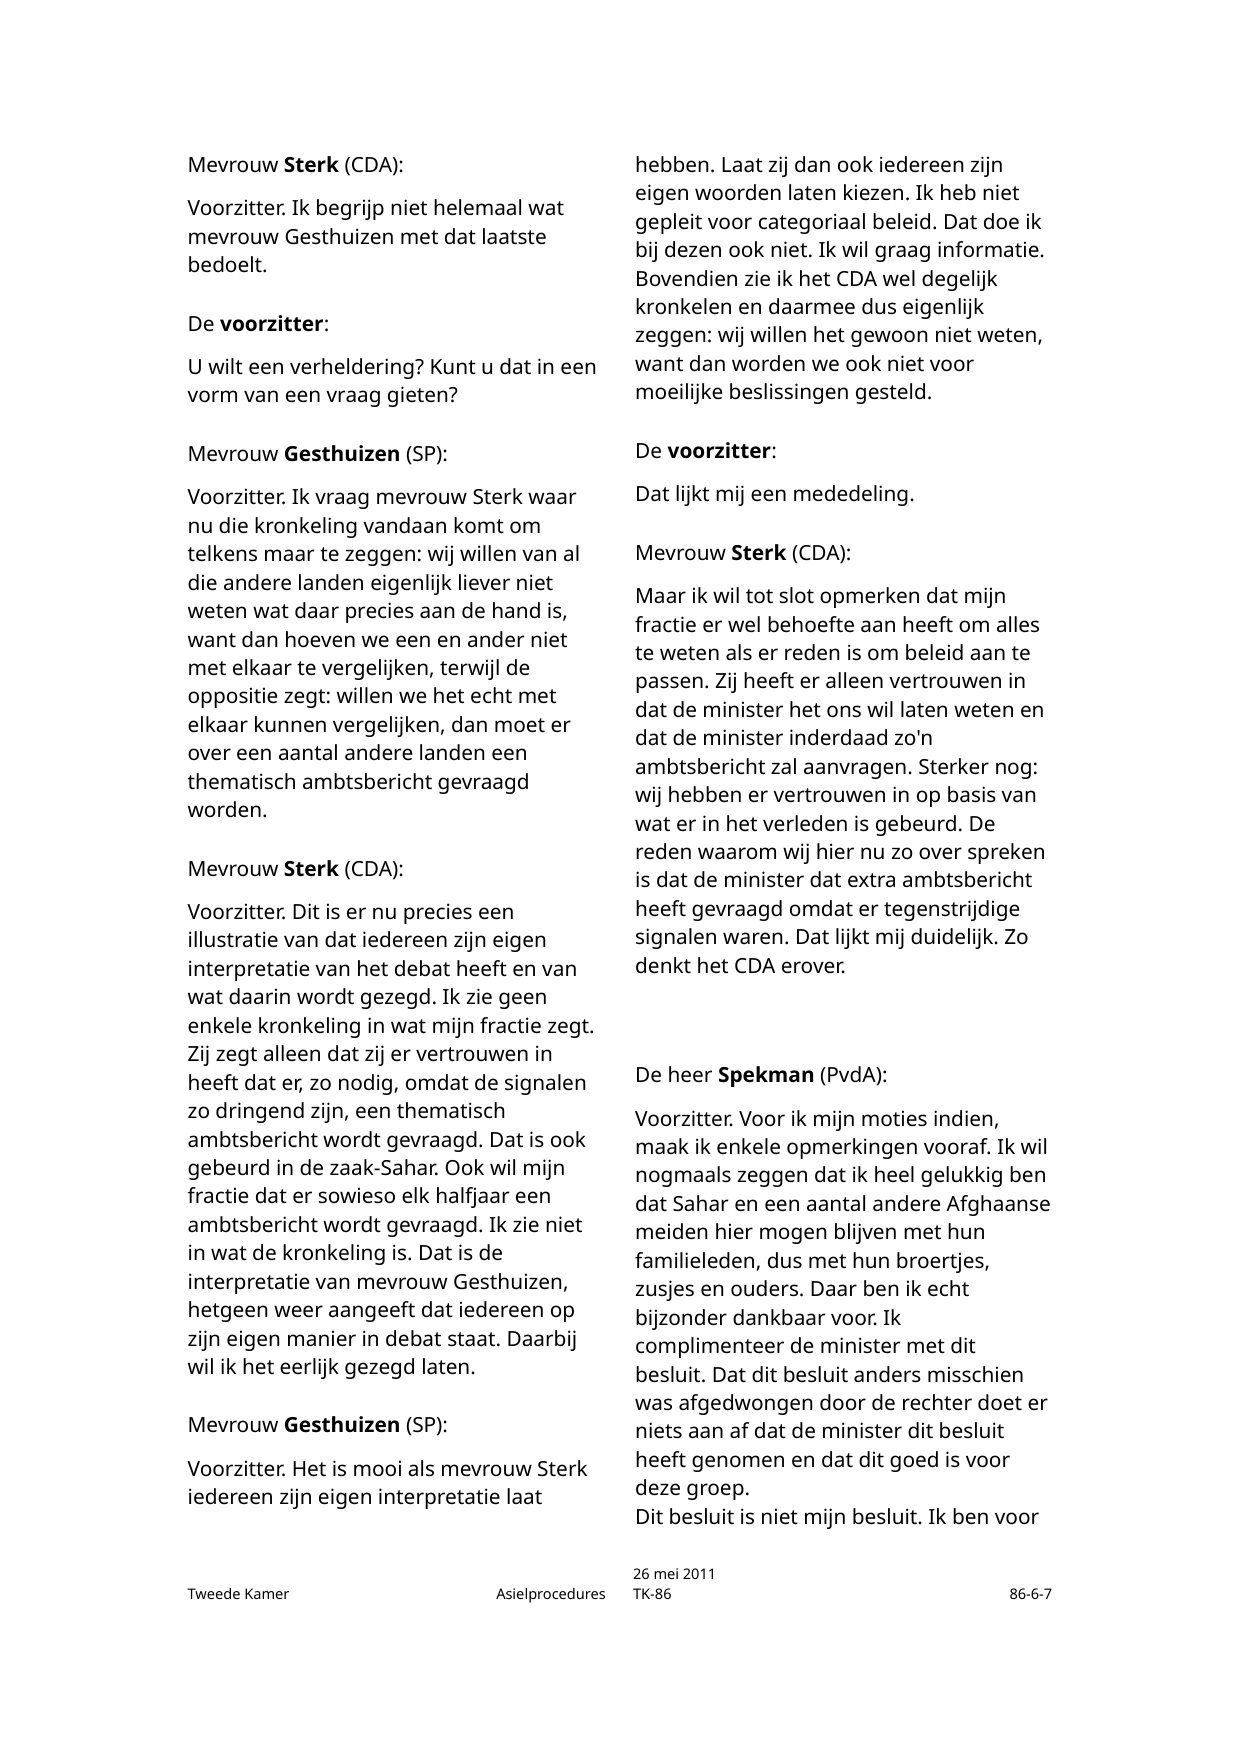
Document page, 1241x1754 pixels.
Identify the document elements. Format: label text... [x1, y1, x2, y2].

text De heer Spekman (PvdA): [635, 1060, 1053, 1089]
text De voorzitter: [635, 436, 1053, 464]
text Mevrouw Sterk (CDA): [635, 538, 1053, 566]
text Voorzitter. Voor ik mijn moties indien, maak ik enkele opmerkingen vooraf. Ik wil nogmaals zeggen dat ik heel gelukkig ben dat Sahar en een aantal andere Afghaanse meiden hier mogen blijven met hun familieleden, dus met hun broertjes, zusjes en ouders. Daar ben ik echt bijzonder dankbaar voor. Ik complimenteer de minister met dit besluit. Dat dit besluit anders misschien was afgedwongen door de rechter doet er niets aan af dat de minister dit besluit heeft genomen en dat dit goed is voor deze groep. [635, 1104, 1053, 1502]
text Maar ik wil tot slot opmerken dat mijn fractie er wel behoefte aan heeft om alles te weten als er reden is om beleid aan te passen. Zij heeft er alleen vertrouwen in dat de minister het ons wil laten weten en dat de minister inderdaad zo'n ambtsbericht zal aanvragen. Sterker nog: wij hebben er vertrouwen in op basis van wat er in het verleden is gebeurd. De reden waarom wij hier nu zo over spreken is dat de minister dat extra ambtsbericht heeft gevraagd omdat er tegenstrijdige signalen waren. Dat lijkt mij duidelijk. Zo denkt het CDA erover. [635, 581, 1053, 979]
text hebben. Laat zij dan ook iedereen zijn eigen woorden laten kiezen. Ik heb niet gepleit voor categoriaal beleid. Dat doe ik bij dezen ook niet. Ik wil graag informatie. Bovendien zie ik het CDA wel degelijk kronkelen en daarmee dus eigenlijk zeggen: wij willen het gewoon niet weten, want dan worden we ook niet voor moeilijke beslissingen gesteld. [635, 150, 1053, 406]
text  [635, 1009, 1053, 1038]
text Voorzitter. Ik begrijp niet helemaal wat mevrouw Gesthuizen met dat laatste bedoelt. [187, 193, 605, 279]
text Mevrouw Gesthuizen (SP): [187, 439, 605, 467]
text Mevrouw Sterk (CDA): [187, 854, 605, 882]
text Dat lijkt mij een mededeling. [635, 479, 1053, 508]
text De voorzitter: [187, 309, 605, 337]
text Mevrouw Gesthuizen (SP): [187, 1411, 605, 1439]
text Voorzitter. Het is mooi als mevrouw Sterk iedereen zijn eigen interpretatie laat [187, 1454, 605, 1511]
text Voorzitter. Ik vraag mevrouw Sterk waar nu die kronkeling vandaan komt om telkens maar te zeggen: wij willen van al die andere landen eigenlijk liever niet weten wat daar precies aan de hand is, want dan hoeven we een en ander niet met elkaar te vergelijken, terwijl de oppositie zegt: willen we het echt met elkaar kunnen vergelijken, dan moet er over een aantal andere landen een thematisch ambtsbericht gevraagd worden. [187, 482, 605, 824]
text Voorzitter. Dit is er nu precies een illustratie van dat iedereen zijn eigen interpretatie van het debat heeft en van wat daarin wordt gezegd. Ik zie geen enkele kronkeling in wat mijn fractie zegt. Zij zegt alleen dat zij er vertrouwen in heeft dat er, zo nodig, omdat de signalen zo dringend zijn, een thematisch ambtsbericht wordt gevraagd. Dat is ook gebeurd in de zaak-Sahar. Ook wil mijn fractie dat er sowieso elk halfjaar een ambtsbericht wordt gevraagd. Ik zie niet in wat de kronkeling is. Dat is de interpretatie van mevrouw Gesthuizen, hetgeen weer aangeeft dat iedereen op zijn eigen manier in debat staat. Daarbij wil ik het eerlijk gezegd laten. [187, 897, 605, 1381]
text Mevrouw Sterk (CDA): [187, 150, 605, 178]
text U wilt een verheldering? Kunt u dat in een vorm van een vraag gieten? [187, 352, 605, 409]
text Dit besluit is niet mijn besluit. Ik ben voor [635, 1502, 1053, 1530]
